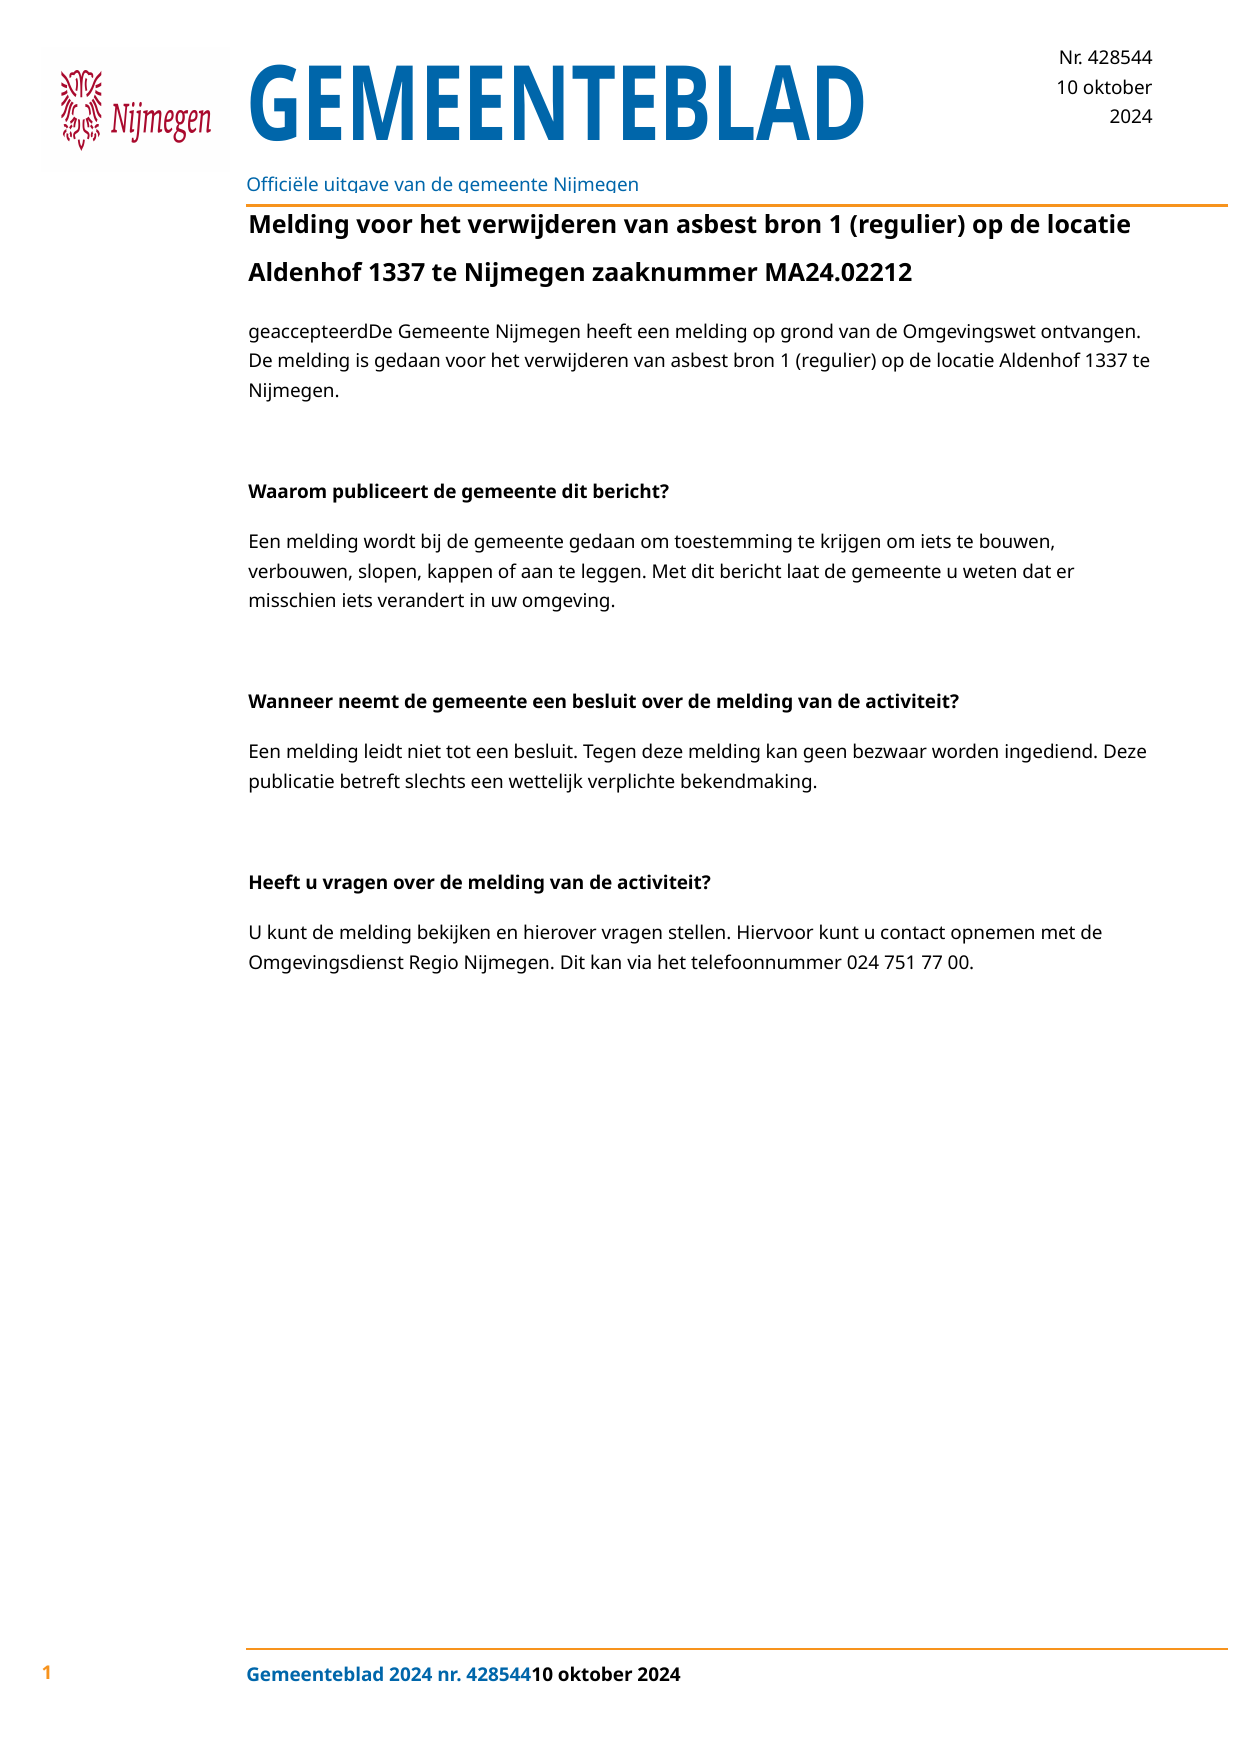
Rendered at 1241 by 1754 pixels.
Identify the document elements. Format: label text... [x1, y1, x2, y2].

text Melding voor het verwijderen van asbest bron 1 (regulier) op de locatie Aldenhof 1337 te Nijmegen zaaknummer MA24.02212 [248, 207, 1152, 288]
text U kunt de melding bekijken en hierover vragen stellen. Hiervoor kunt u contact opnemen met de Omgevingsdienst Regio Nijmegen. Dit kan via het telefoonnummer 024 751 77 00. [248, 919, 1152, 975]
text Een melding leidt niet tot een besluit. Tegen deze melding kan geen bezwaar worden ingediend. Deze publicatie betreft slechts een wettelijk verplichte bekendmaking. [248, 739, 1152, 794]
text Een melding wordt bij de gemeente gedaan om toestemming te krijgen om iets te bouwen, verbouwen, slopen, kappen of aan te leggen. Met dit bericht laat de gemeente u weten dat er misschien iets verandert in uw omgeving. [248, 528, 1152, 613]
picture [41, 47, 231, 172]
text geaccepteerdDe Gemeente Nijmegen heeft een melding op grond van de Omgevingswet ontvangen. De melding is gedaan voor het verwijderen van asbest bron 1 (regulier) op de locatie Aldenhof 1337 te Nijmegen. [248, 318, 1152, 403]
text Waarom publiceert de gemeente dit bericht? [248, 478, 1152, 504]
text Wanneer neemt de gemeente een besluit over de melding van de activiteit? [248, 688, 1152, 714]
text Heeft u vragen over de melding van de activiteit? [248, 869, 1152, 895]
